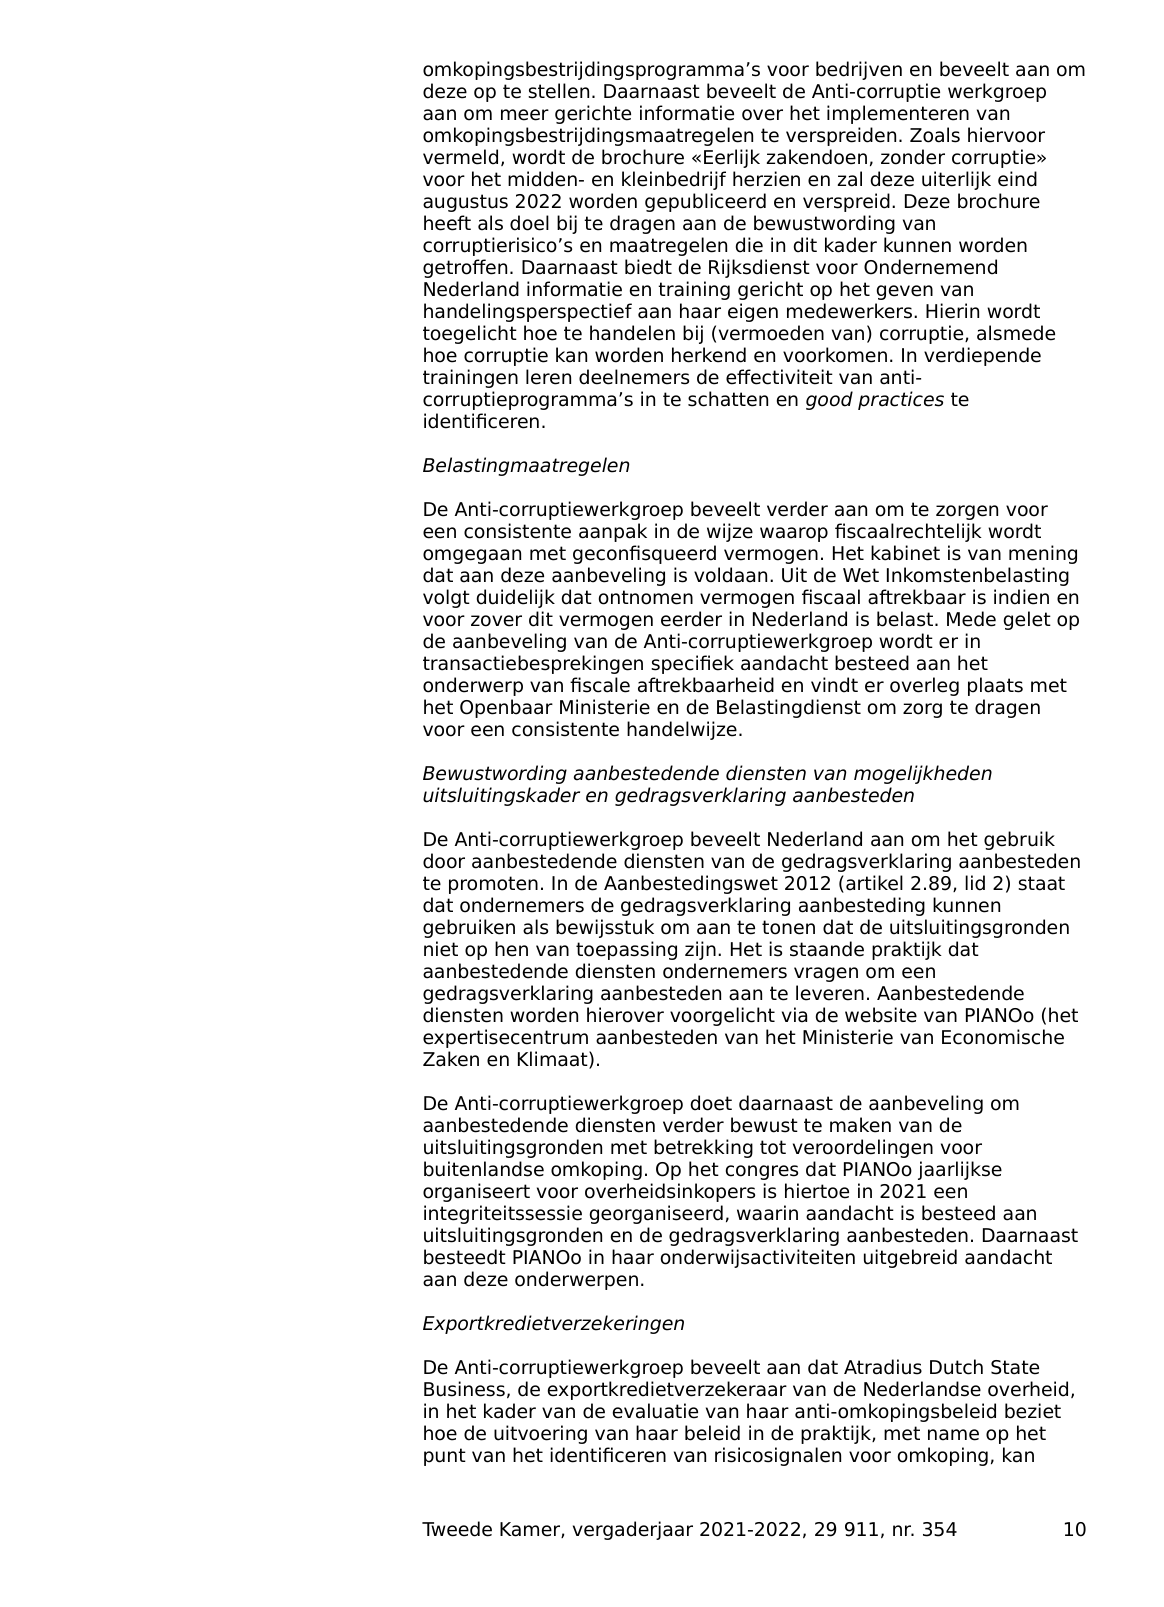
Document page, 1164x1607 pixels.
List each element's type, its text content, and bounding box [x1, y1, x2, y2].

text De Anti-corruptiewerkgroep beveelt aan dat Atradius Dutch State Business, de exportkredietverzekeraar van de Nederlandse overheid, in het kader van de evaluatie van haar anti-omkopingsbeleid beziet hoe de uitvoering van haar beleid in de praktijk, met name op het punt van het identificeren van risicosignalen voor omkoping, kan [422, 1357, 1087, 1467]
subtitle Exportkredietverzekeringen [422, 1313, 1087, 1335]
subtitle Belastingmaatregelen [422, 455, 1087, 477]
subtitle Bewustwording aanbestedende diensten van mogelijkheden uitsluitingskader en gedragsverklaring aanbesteden [422, 763, 1087, 807]
text omkopingsbestrijdingsprogramma’s voor bedrijven en beveelt aan om deze op te stellen. Daarnaast beveelt de Anti-corruptie werkgroep aan om meer gerichte informatie over het implementeren van omkopingsbestrijdingsmaatregelen te verspreiden. Zoals hiervoor vermeld, wordt de brochure «Eerlijk zakendoen, zonder corruptie» voor het midden- en kleinbedrijf herzien en zal deze uiterlijk eind augustus 2022 worden gepubliceerd en verspreid. Deze brochure heeft als doel bij te dragen aan de bewustwording van corruptierisico’s en maatregelen die in dit kader kunnen worden getroffen. Daarnaast biedt de Rijksdienst voor Ondernemend Nederland informatie en training gericht op het geven van handelingsperspectief aan haar eigen medewerkers. Hierin wordt toegelicht hoe te handelen bij (vermoeden van) corruptie, alsmede hoe corruptie kan worden herkend en voorkomen. In verdiepende trainingen leren deelnemers de effectiviteit van anti-corruptieprogramma’s in te schatten en good practices te identificeren. [422, 59, 1087, 433]
text De Anti-corruptiewerkgroep beveelt verder aan om te zorgen voor een consistente aanpak in de wijze waarop fiscaalrechtelijk wordt omgegaan met geconfisqueerd vermogen. Het kabinet is van mening dat aan deze aanbeveling is voldaan. Uit de Wet Inkomstenbelasting volgt duidelijk dat ontnomen vermogen fiscaal aftrekbaar is indien en voor zover dit vermogen eerder in Nederland is belast. Mede gelet op de aanbeveling van de Anti-corruptiewerkgroep wordt er in transactiebesprekingen specifiek aandacht besteed aan het onderwerp van fiscale aftrekbaarheid en vindt er overleg plaats met het Openbaar Ministerie en de Belastingdienst om zorg te dragen voor een consistente handelwijze. [422, 499, 1087, 741]
text De Anti-corruptiewerkgroep doet daarnaast de aanbeveling om aanbestedende diensten verder bewust te maken van de uitsluitingsgronden met betrekking tot veroordelingen voor buitenlandse omkoping. Op het congres dat PIANOo jaarlijkse organiseert voor overheidsinkopers is hiertoe in 2021 een integriteitssessie georganiseerd, waarin aandacht is besteed aan uitsluitingsgronden en de gedragsverklaring aanbesteden. Daarnaast besteedt PIANOo in haar onderwijsactiviteiten uitgebreid aandacht aan deze onderwerpen. [422, 1093, 1087, 1291]
text De Anti-corruptiewerkgroep beveelt Nederland aan om het gebruik door aanbestedende diensten van de gedragsverklaring aanbesteden te promoten. In de Aanbestedingswet 2012 (artikel 2.89, lid 2) staat dat ondernemers de gedragsverklaring aanbesteding kunnen gebruiken als bewijsstuk om aan te tonen dat de uitsluitingsgronden niet op hen van toepassing zijn. Het is staande praktijk dat aanbestedende diensten ondernemers vragen om een gedragsverklaring aanbesteden aan te leveren. Aanbestedende diensten worden hierover voorgelicht via de website van PIANOo (het expertisecentrum aanbesteden van het Ministerie van Economische Zaken en Klimaat). [422, 829, 1087, 1071]
